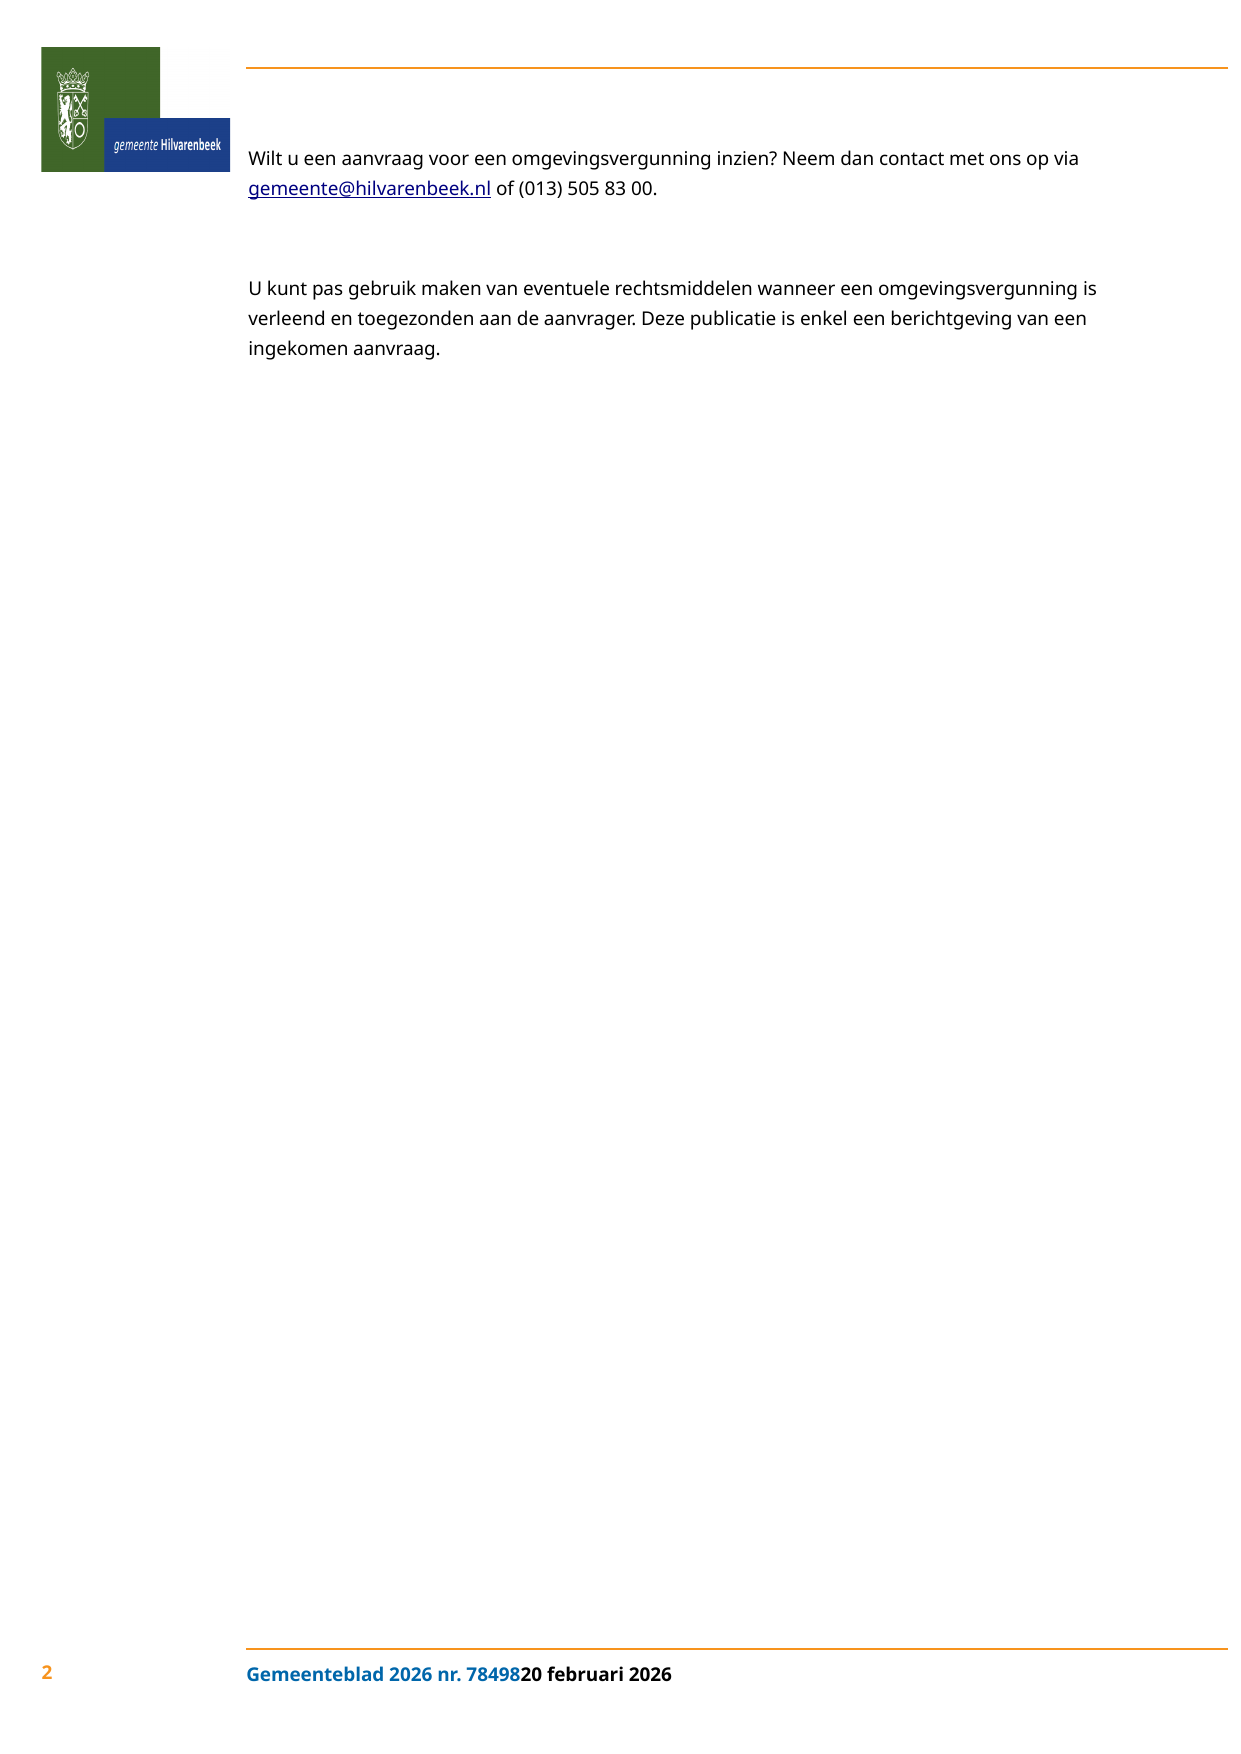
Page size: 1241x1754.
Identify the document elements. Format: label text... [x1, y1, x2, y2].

text Wilt u een aanvraag voor een omgevingsvergunning inzien? Neem dan contact met ons op via gemeente@hilvarenbeek.nl of (013) 505 83 00. [248, 145, 1152, 201]
picture [41, 47, 231, 172]
text U kunt pas gebruik maken van eventuele rechtsmiddelen wanneer een omgevingsvergunning is verleend en toegezonden aan de aanvrager. Deze publicatie is enkel een berichtgeving van een ingekomen aanvraag. [248, 276, 1152, 361]
